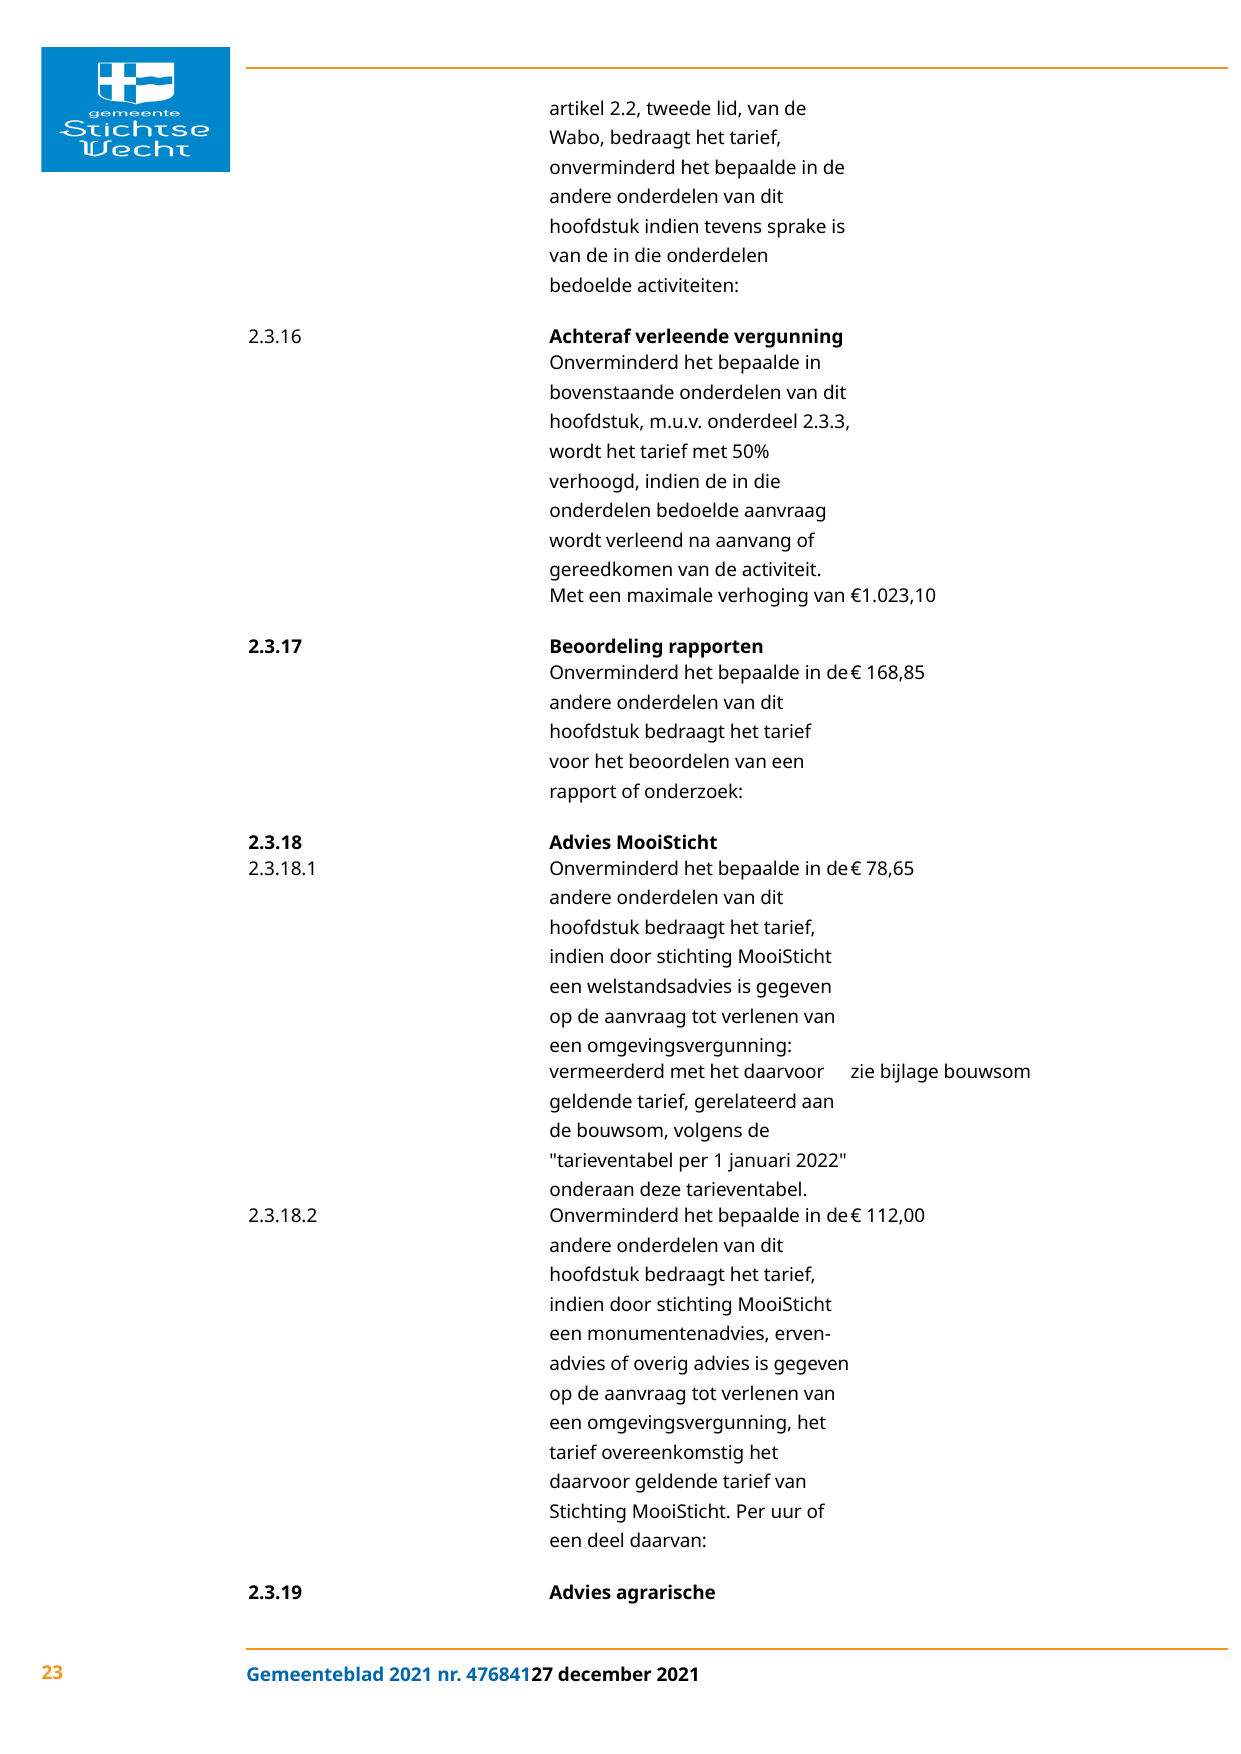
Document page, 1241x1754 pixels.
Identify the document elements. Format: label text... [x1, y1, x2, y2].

table_cell [248, 660, 549, 803]
table_cell [549, 804, 850, 829]
table_cell Achteraf verleende vergunning [549, 324, 850, 349]
table_cell [850, 350, 1152, 582]
table_cell Onverminderd het bepaalde in de andere onderdelen van dit hoofdstuk bedraagt het tarief, indien door stichting MooiSticht een welstandsadvies is gegeven op de aanvraag tot verlenen van een omgevingsvergunning: [549, 855, 850, 1058]
table_cell zie bijlage bouwsom [850, 1058, 1152, 1202]
table_cell [549, 608, 850, 634]
table_cell [850, 1554, 1152, 1579]
table_cell Met een maximale verhoging van [549, 582, 850, 608]
table_cell [850, 829, 1152, 855]
table_cell [248, 350, 549, 582]
table_cell 2.3.19 [248, 1579, 549, 1605]
table_cell [850, 1579, 1152, 1605]
table_cell 2.3.18.1 [248, 855, 549, 1202]
table_cell [850, 324, 1152, 349]
table_cell 2.3.18 [248, 829, 549, 855]
table_cell [850, 804, 1152, 829]
table_cell [248, 608, 549, 634]
picture [99, 63, 135, 101]
table_cell [248, 1554, 549, 1579]
table_cell artikel 2.2, tweede lid, van de Wabo, bedraagt het tarief, onverminderd het bepaalde in de andere onderdelen van dit hoofdstuk indien tevens sprake is van de in die onderdelen bedoelde activiteiten: [549, 95, 850, 298]
table_cell Onverminderd het bepaalde in de andere onderdelen van dit hoofdstuk bedraagt het tarief voor het beoordelen van een rapport of onderzoek: [549, 660, 850, 803]
table_cell 2.3.18.2 [248, 1202, 549, 1553]
table_cell [850, 298, 1152, 324]
table_cell vermeerderd met het daarvoor geldende tarief, gerelateerd aan de bouwsom, volgens de "tarieventabel per 1 januari 2022" onderaan deze tarieventabel. [549, 1058, 850, 1202]
table_cell € 78,65 [850, 855, 1152, 1058]
table_cell € 168,85 [850, 660, 1152, 803]
table_cell [248, 95, 549, 298]
table_cell [248, 298, 549, 324]
table_cell Advies MooiSticht [549, 829, 850, 855]
picture [137, 63, 174, 103]
table_cell 2.3.17 [248, 634, 549, 659]
table_cell [549, 298, 850, 324]
table_cell [248, 582, 549, 608]
table_cell € 112,00 [850, 1202, 1152, 1553]
table_cell [850, 608, 1152, 634]
table_cell 2.3.16 [248, 324, 549, 349]
table_cell [248, 804, 549, 829]
table_cell [549, 1554, 850, 1579]
table_cell Onverminderd het bepaalde in de andere onderdelen van dit hoofdstuk bedraagt het tarief, indien door stichting MooiSticht een monumentenadvies, erven-advies of overig advies is gegeven op de aanvraag tot verlenen van een omgevingsvergunning, het tarief overeenkomstig het daarvoor geldende tarief van Stichting MooiSticht. Per uur of een deel daarvan: [549, 1202, 850, 1553]
table_cell Onverminderd het bepaalde in bovenstaande onderdelen van dit hoofdstuk, m.u.v. onderdeel 2.3.3, wordt het tarief met 50% verhoogd, indien de in die onderdelen bedoelde aanvraag wordt verleend na aanvang of gereedkomen van de activiteit. [549, 350, 850, 582]
table_cell €1.023,10 [850, 582, 1152, 608]
table_cell [850, 634, 1152, 659]
table_cell Advies agrarische [549, 1579, 850, 1605]
table_cell Beoordeling rapporten [549, 634, 850, 659]
table_cell [850, 95, 1152, 298]
